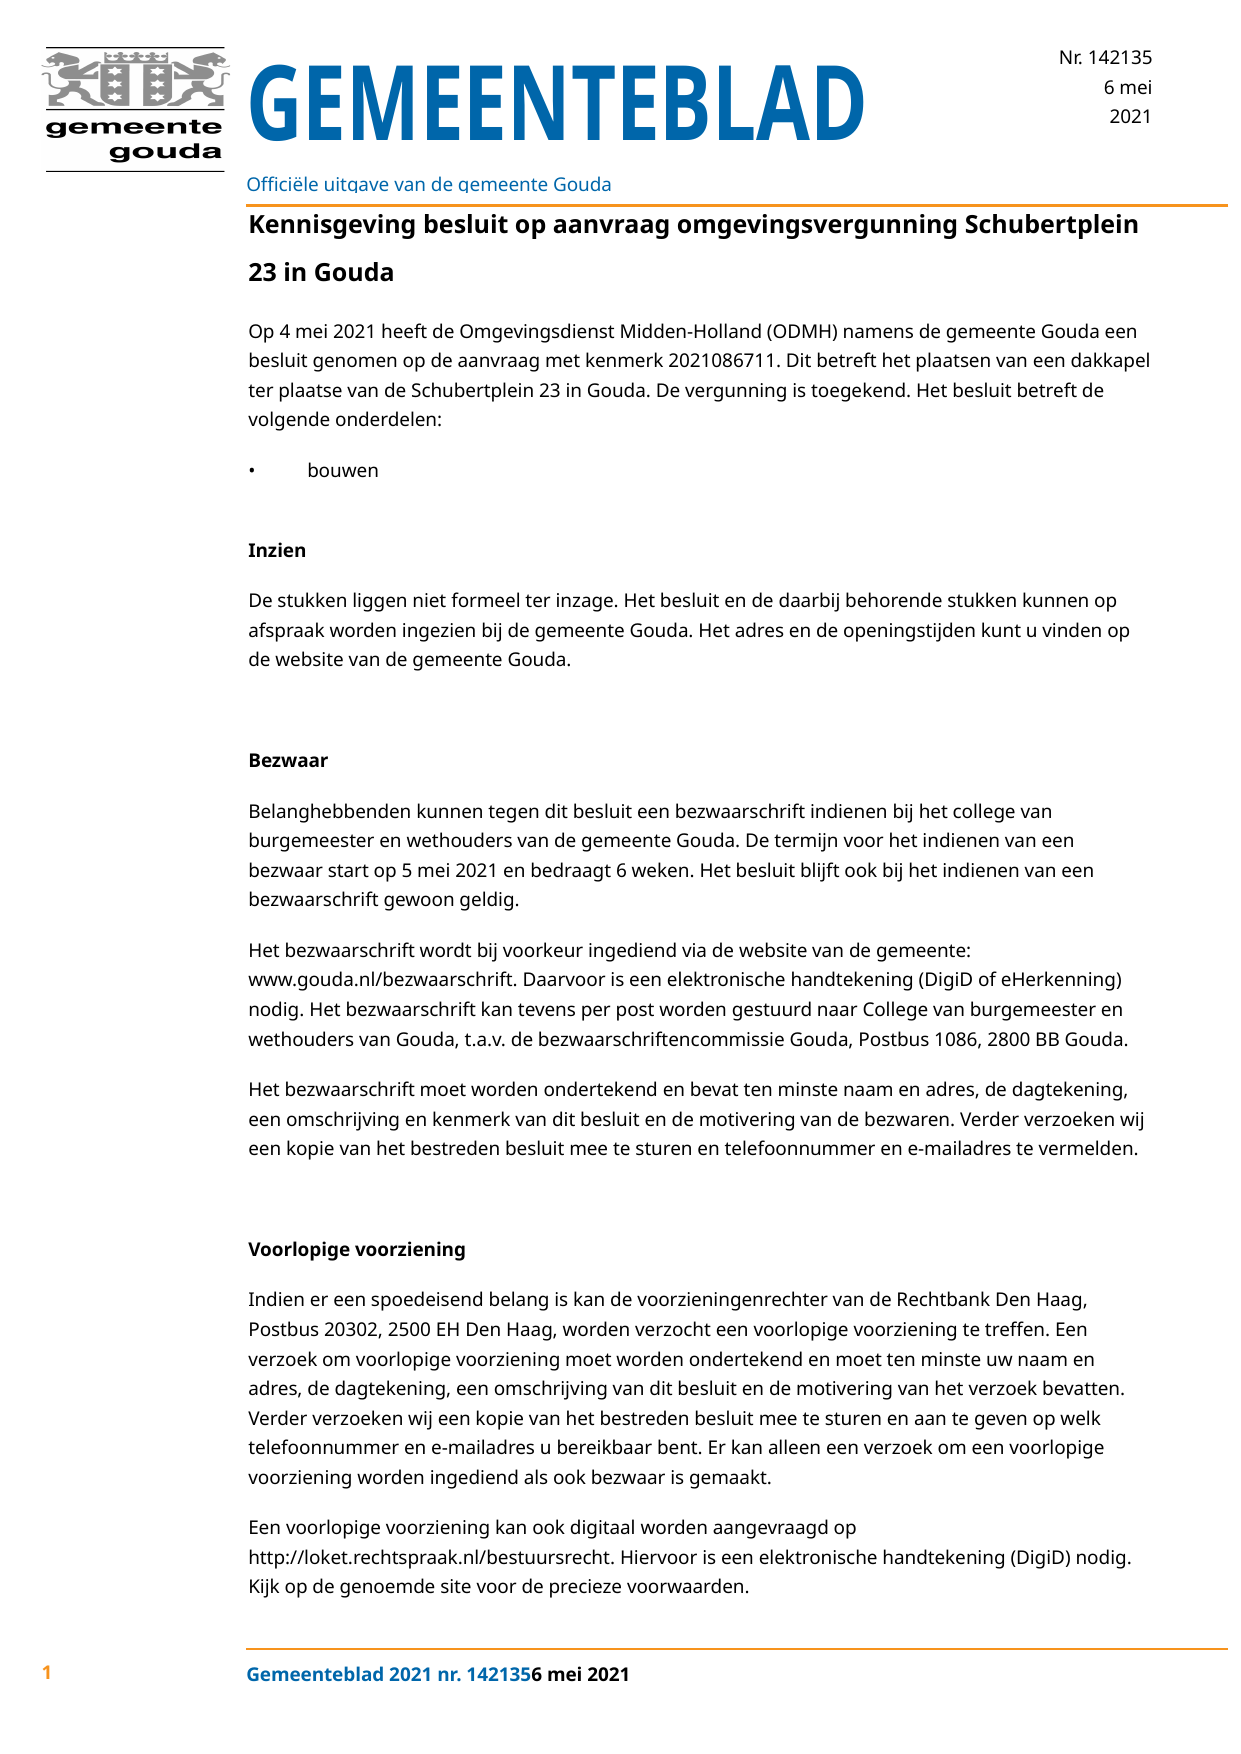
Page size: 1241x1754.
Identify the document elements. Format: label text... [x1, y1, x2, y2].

text Indien er een spoedeisend belang is kan de voorzieningenrechter van de Rechtbank Den Haag, Postbus 20302, 2500 EH Den Haag, worden verzocht een voorlopige voorziening te treffen. Een verzoek om voorlopige voorziening moet worden ondertekend en moet ten minste uw naam en adres, de dagtekening, een omschrijving van dit besluit en de motivering van het verzoek bevatten. Verder verzoeken wij een kopie van het bestreden besluit mee te sturen en aan te geven op welk telefoonnummer en e-mailadres u bereikbaar bent. Er kan alleen een verzoek om een voorlopige voorziening worden ingediend als ook bezwaar is gemaakt. [248, 1287, 1152, 1490]
text Belanghebbenden kunnen tegen dit besluit een bezwaarschrift indienen bij het college van burgemeester en wethouders van de gemeente Gouda. De termijn voor het indienen van een bezwaar start op 5 mei 2021 en bedraagt 6 weken. Het besluit blijft ook bij het indienen van een bezwaarschrift gewoon geldig. [248, 798, 1152, 912]
text De stukken liggen niet formeel ter inzage. Het besluit en de daarbij behorende stukken kunnen op afspraak worden ingezien bij de gemeente Gouda. Het adres en de openingstijden kunt u vinden op de website van de gemeente Gouda. [248, 587, 1152, 672]
text Voorlopige voorziening [248, 1236, 1152, 1262]
text Het bezwaarschrift moet worden ondertekend en bevat ten minste naam en adres, de dagtekening, een omschrijving en kenmerk van dit besluit en de motivering van de bezwaren. Verder verzoeken wij een kopie van het bestreden besluit mee te sturen en telefoonnummer en e-mailadres te vermelden. [248, 1076, 1152, 1161]
text Een voorlopige voorziening kan ook digitaal worden aangevraagd op http://loket.rechtspraak.nl/bestuursrecht. Hiervoor is een elektronische handtekening (DigiD) nodig. Kijk op de genoemde site voor de precieze voorwaarden. [248, 1514, 1152, 1599]
text Kennisgeving besluit op aanvraag omgevingsvergunning Schubertplein 23 in Gouda [248, 207, 1152, 288]
list bouwen [248, 457, 1152, 483]
text Bezwaar [248, 747, 1152, 773]
text Op 4 mei 2021 heeft de Omgevingsdienst Midden-Holland (ODMH) namens de gemeente Gouda een besluit genomen op de aanvraag met kenmerk 2021086711. Dit betreft het plaatsen van een dakkapel ter plaatse van de Schubertplein 23 in Gouda. De vergunning is toegekend. Het besluit betreft de volgende onderdelen: [248, 318, 1152, 432]
text Inzien [248, 537, 1152, 563]
text Het bezwaarschrift wordt bij voorkeur ingediend via de website van de gemeente: www.gouda.nl/bezwaarschrift. Daarvoor is een elektronische handtekening (DigiD of eHerkenning) nodig. Het bezwaarschrift kan tevens per post worden gestuurd naar College van burgemeester en wethouders van Gouda, t.a.v. de bezwaarschriftencommissie Gouda, Postbus 1086, 2800 BB Gouda. [248, 937, 1152, 1052]
picture [41, 47, 231, 172]
